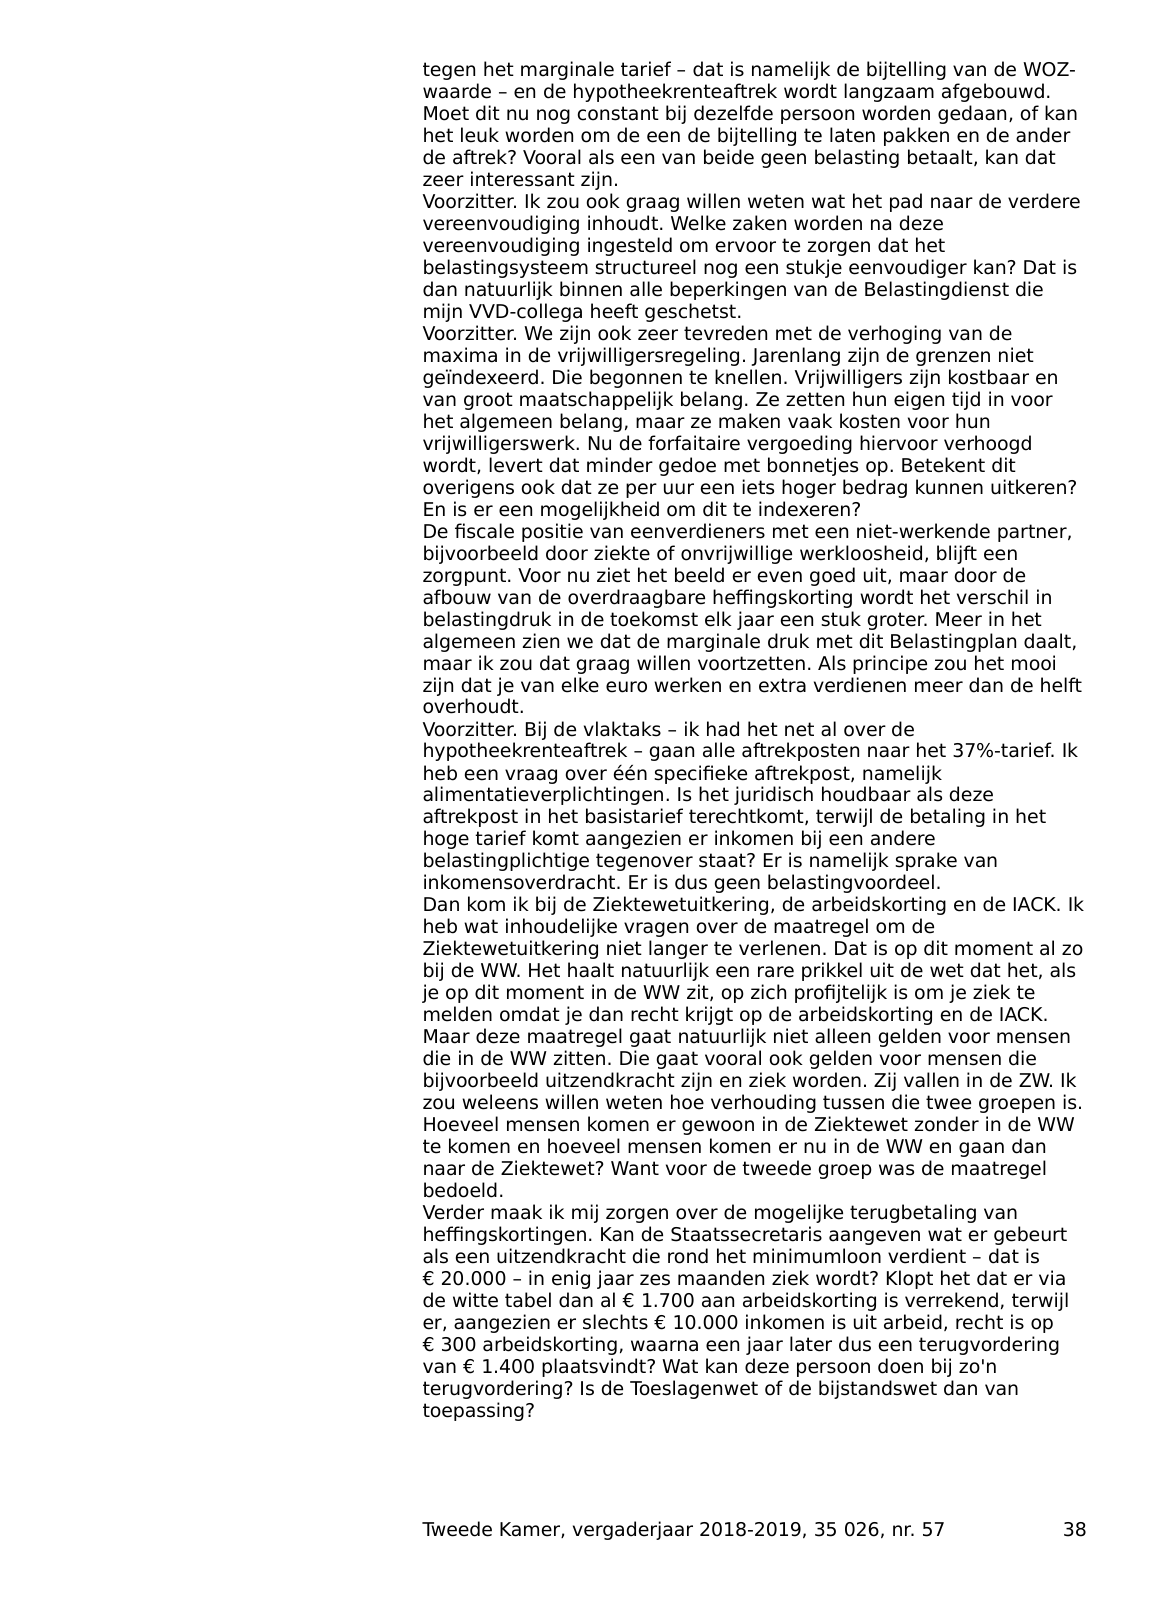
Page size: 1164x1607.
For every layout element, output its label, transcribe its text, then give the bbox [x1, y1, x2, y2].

text Dan kom ik bij de Ziektewetuitkering, de arbeidskorting en de IACK. Ik heb wat inhoudelijke vragen over de maatregel om de Ziektewetuitkering niet langer te verlenen. Dat is op dit moment al zo bij de WW. Het haalt natuurlijk een rare prikkel uit de wet dat het, als je op dit moment in de WW zit, op zich profijtelijk is om je ziek te melden omdat je dan recht krijgt op de arbeidskorting en de IACK. Maar deze maatregel gaat natuurlijk niet alleen gelden voor mensen die in de WW zitten. Die gaat vooral ook gelden voor mensen die bijvoorbeeld uitzendkracht zijn en ziek worden. Zij vallen in de ZW. Ik zou weleens willen weten hoe verhouding tussen die twee groepen is. Hoeveel mensen komen er gewoon in de Ziektewet zonder in de WW te komen en hoeveel mensen komen er nu in de WW en gaan dan naar de Ziektewet? Want voor de tweede groep was de maatregel bedoeld. [422, 894, 1087, 1202]
text Voorzitter. Bij de vlaktaks – ik had het net al over de hypotheekrenteaftrek – gaan alle aftrekposten naar het 37%-tarief. Ik heb een vraag over één specifieke aftrekpost, namelijk alimentatieverplichtingen. Is het juridisch houdbaar als deze aftrekpost in het basistarief terechtkomt, terwijl de betaling in het hoge tarief komt aangezien er inkomen bij een andere belastingplichtige tegenover staat? Er is namelijk sprake van inkomensoverdracht. Er is dus geen belastingvoordeel. [422, 718, 1087, 894]
text Voorzitter. We zijn ook zeer tevreden met de verhoging van de maxima in de vrijwilligersregeling. Jarenlang zijn de grenzen niet geïndexeerd. Die begonnen te knellen. Vrijwilligers zijn kostbaar en van groot maatschappelijk belang. Ze zetten hun eigen tijd in voor het algemeen belang, maar ze maken vaak kosten voor hun vrijwilligerswerk. Nu de forfaitaire vergoeding hiervoor verhoogd wordt, levert dat minder gedoe met bonnetjes op. Betekent dit overigens ook dat ze per uur een iets hoger bedrag kunnen uitkeren? En is er een mogelijkheid om dit te indexeren? [422, 323, 1087, 521]
text De fiscale positie van eenverdieners met een niet-werkende partner, bijvoorbeeld door ziekte of onvrijwillige werkloosheid, blijft een zorgpunt. Voor nu ziet het beeld er even goed uit, maar door de afbouw van de overdraagbare heffingskorting wordt het verschil in belastingdruk in de toekomst elk jaar een stuk groter. Meer in het algemeen zien we dat de marginale druk met dit Belastingplan daalt, maar ik zou dat graag willen voortzetten. Als principe zou het mooi zijn dat je van elke euro werken en extra verdienen meer dan de helft overhoudt. [422, 521, 1087, 718]
text Voorzitter. Ik zou ook graag willen weten wat het pad naar de verdere vereenvoudiging inhoudt. Welke zaken worden na deze vereenvoudiging ingesteld om ervoor te zorgen dat het belastingsysteem structureel nog een stukje eenvoudiger kan? Dat is dan natuurlijk binnen alle beperkingen van de Belastingdienst die mijn VVD-collega heeft geschetst. [422, 191, 1087, 323]
text Verder maak ik mij zorgen over de mogelijke terugbetaling van heffingskortingen. Kan de Staatssecretaris aangeven wat er gebeurt als een uitzendkracht die rond het minimumloon verdient – dat is € 20.000 – in enig jaar zes maanden ziek wordt? Klopt het dat er via de witte tabel dan al € 1.700 aan arbeidskorting is verrekend, terwijl er, aangezien er slechts € 10.000 inkomen is uit arbeid, recht is op € 300 arbeidskorting, waarna een jaar later dus een terugvordering van € 1.400 plaatsvindt? Wat kan deze persoon doen bij zo'n terugvordering? Is de Toeslagenwet of de bijstandswet dan van toepassing? [422, 1202, 1087, 1422]
text tegen het marginale tarief – dat is namelijk de bijtelling van de WOZ-waarde – en de hypotheekrenteaftrek wordt langzaam afgebouwd. Moet dit nu nog constant bij dezelfde persoon worden gedaan, of kan het leuk worden om de een de bijtelling te laten pakken en de ander de aftrek? Vooral als een van beide geen belasting betaalt, kan dat zeer interessant zijn. [422, 59, 1087, 191]
